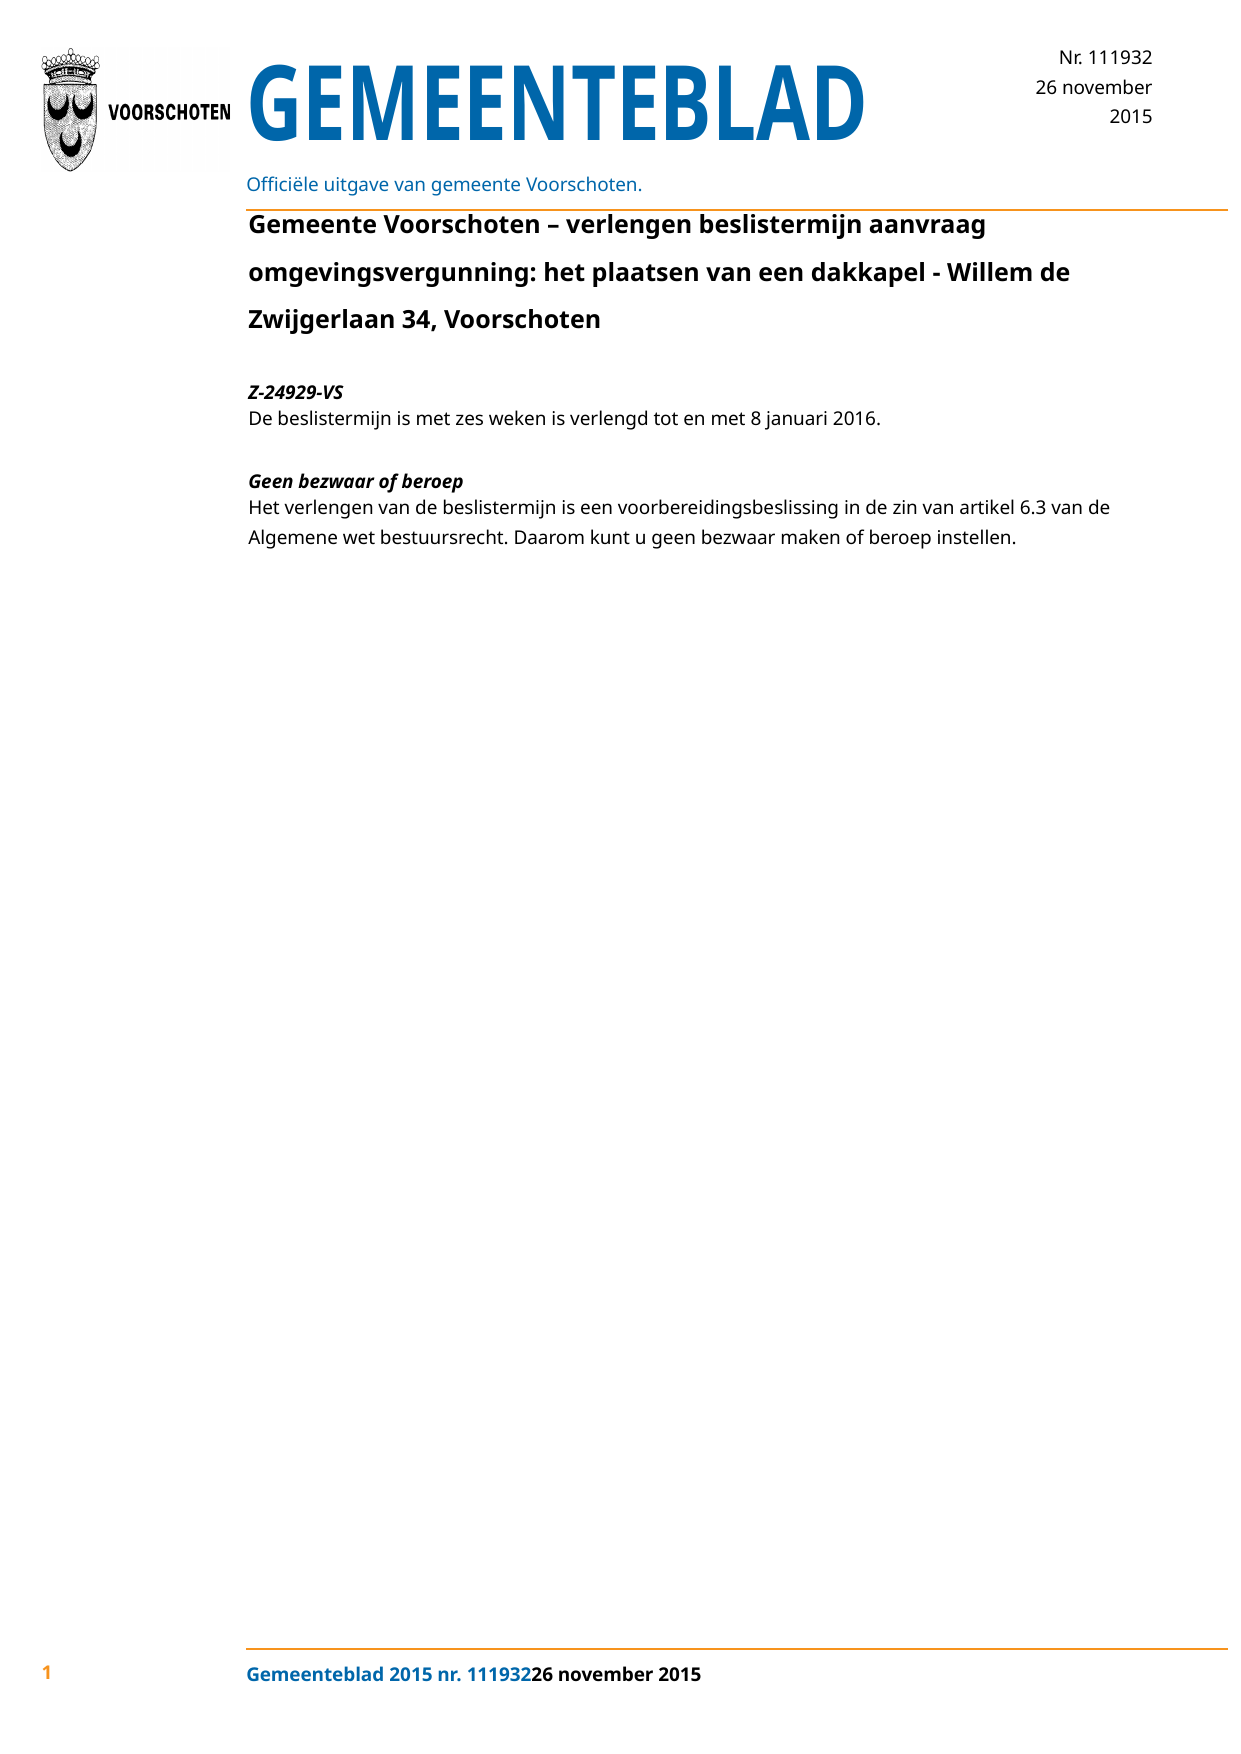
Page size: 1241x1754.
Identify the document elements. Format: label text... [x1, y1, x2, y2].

text Geen bezwaar of beroep [248, 469, 1152, 494]
text Gemeente Voorschoten – verlengen beslistermijn aanvraag omgevingsvergunning: het plaatsen van een dakkapel - Willem de Zwijgerlaan 34, Voorschoten [248, 211, 1152, 336]
text De beslistermijn is met zes weken is verlengd tot en met 8 januari 2016. [248, 405, 1152, 431]
text Het verlengen van de beslistermijn is een voorbereidingsbeslissing in de zin van artikel 6.3 van de Algemene wet bestuursrecht. Daarom kunt u geen bezwaar maken of beroep instellen. [248, 494, 1152, 550]
picture [41, 47, 231, 172]
text Z-24929-VS [248, 379, 1152, 405]
